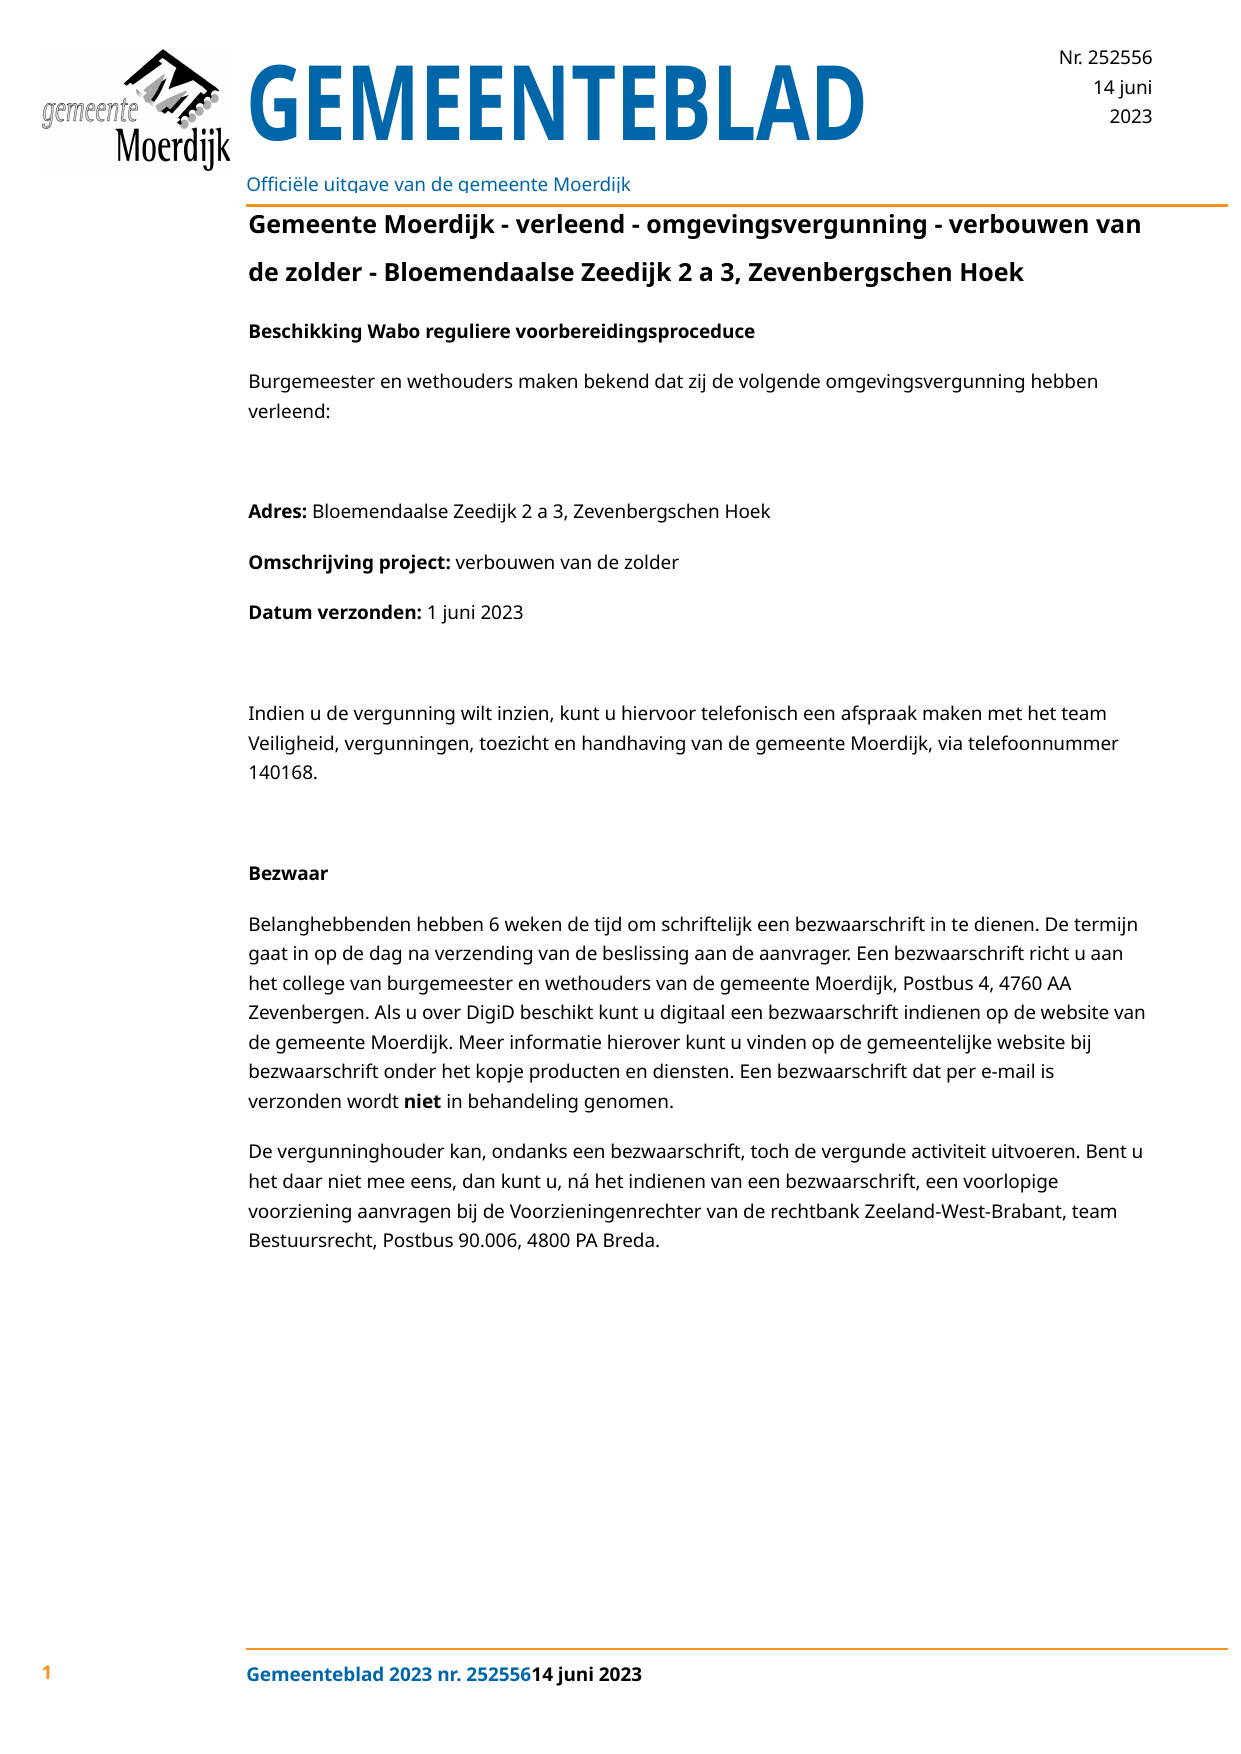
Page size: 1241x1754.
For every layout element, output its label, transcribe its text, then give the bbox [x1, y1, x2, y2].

text Burgemeester en wethouders maken bekend dat zij de volgende omgevingsvergunning hebben verleend: [248, 368, 1152, 424]
text Beschikking Wabo reguliere voorbereidingsproceduce [248, 318, 1152, 344]
text De vergunninghouder kan, ondanks een bezwaarschrift, toch de vergunde activiteit uitvoeren. Bent u het daar niet mee eens, dan kunt u, ná het indienen van een bezwaarschrift, een voorlopige voorziening aanvragen bij de Voorzieningenrechter van de rechtbank Zeeland-West-Brabant, team Bestuursrecht, Postbus 90.006, 4800 PA Breda. [248, 1139, 1152, 1253]
picture [41, 47, 231, 172]
text Adres: Bloemendaalse Zeedijk 2 a 3, Zevenbergschen Hoek [248, 499, 1152, 524]
text Gemeente Moerdijk - verleend - omgevingsvergunning - verbouwen van de zolder - Bloemendaalse Zeedijk 2 a 3, Zevenbergschen Hoek [248, 207, 1152, 288]
text Datum verzonden: 1 juni 2023 [248, 599, 1152, 625]
text Omschrijving project: verbouwen van de zolder [248, 549, 1152, 575]
text Indien u de vergunning wilt inzien, kunt u hiervoor telefonisch een afspraak maken met het team Veiligheid, vergunningen, toezicht en handhaving van de gemeente Moerdijk, via telefoonnummer 140168. [248, 700, 1152, 785]
text Bezwaar [248, 860, 1152, 886]
text Belanghebbenden hebben 6 weken de tijd om schriftelijk een bezwaarschrift in te dienen. De termijn gaat in op de dag na verzending van de beslissing aan de aanvrager. Een bezwaarschrift richt u aan het college van burgemeester en wethouders van de gemeente Moerdijk, Postbus 4, 4760 AA Zevenbergen. Als u over DigiD beschikt kunt u digitaal een bezwaarschrift indienen op de website van de gemeente Moerdijk. Meer informatie hierover kunt u vinden op de gemeentelijke website bij bezwaarschrift onder het kopje producten en diensten. Een bezwaarschrift dat per e-mail is verzonden wordt niet in behandeling genomen. [248, 911, 1152, 1114]
